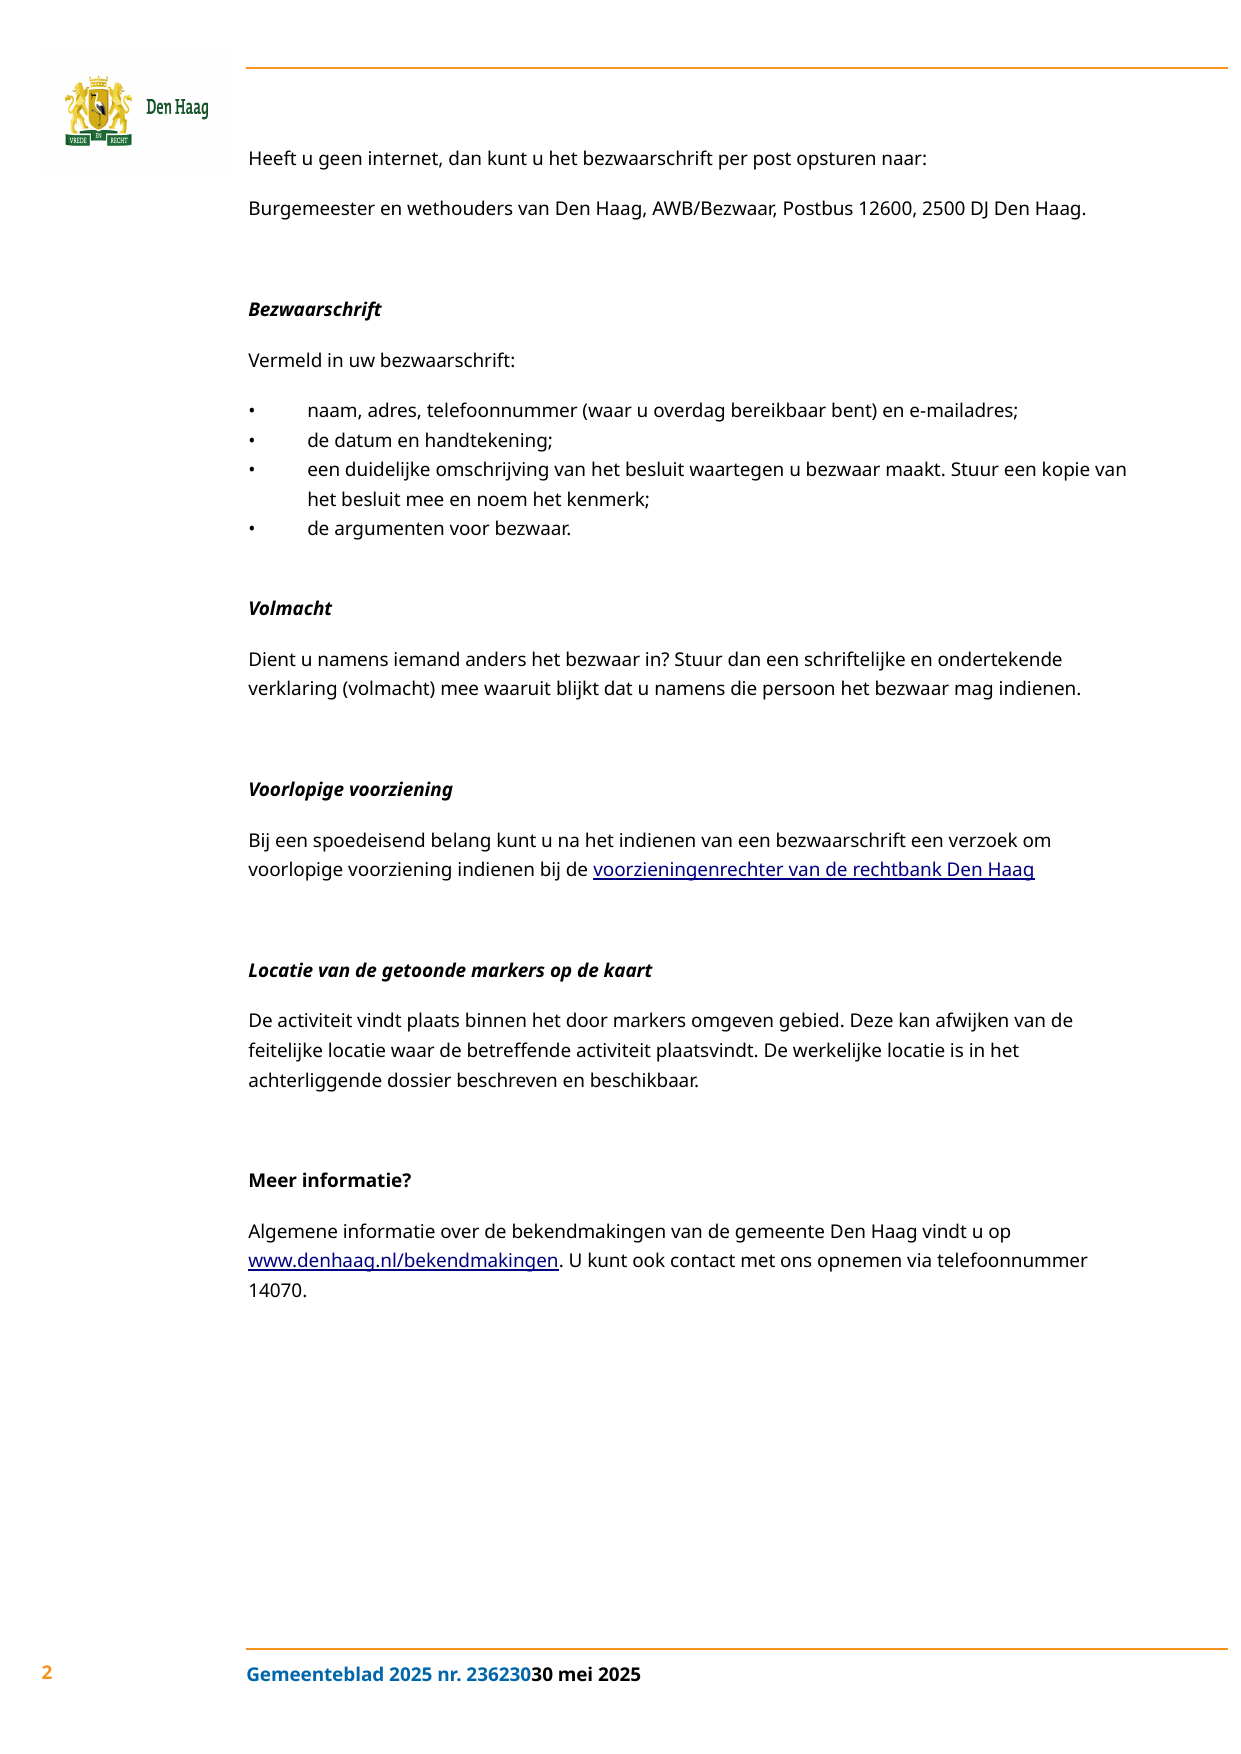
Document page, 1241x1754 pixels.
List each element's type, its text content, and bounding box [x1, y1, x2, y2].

text Voorlopige voorziening [248, 776, 1152, 802]
text Volmacht [248, 596, 1152, 621]
text Dient u namens iemand anders het bezwaar in? Stuur dan een schriftelijke en ondertekende verklaring (volmacht) mee waaruit blijkt dat u namens die persoon het bezwaar mag indienen. [248, 646, 1152, 701]
text Locatie van de getoonde markers op de kaart [248, 957, 1152, 983]
picture [41, 47, 231, 172]
text Algemene informatie over de bekendmakingen van de gemeente Den Haag vindt u op www.denhaag.nl/bekendmakingen. U kunt ook contact met ons opnemen via telefoonnummer 14070. [248, 1218, 1152, 1303]
list de datum en handtekening; [248, 427, 1152, 453]
list een duidelijke omschrijving van het besluit waartegen u bezwaar maakt. Stuur een kopie van het besluit mee en noem het kenmerk; [248, 456, 1152, 512]
text De activiteit vindt plaats binnen het door markers omgeven gebied. Deze kan afwijken van de feitelijke locatie waar de betreffende activiteit plaatsvindt. De werkelijke locatie is in het achterliggende dossier beschreven en beschikbaar. [248, 1008, 1152, 1093]
text Bij een spoedeisend belang kunt u na het indienen van een bezwaarschrift een verzoek om voorlopige voorziening indienen bij de voorzieningenrechter van de rechtbank Den Haag [248, 827, 1152, 882]
text Meer informatie? [248, 1168, 1152, 1193]
list de argumenten voor bezwaar. [248, 516, 1152, 541]
list naam, adres, telefoonnummer (waar u overdag bereikbaar bent) en e-mailadres; [248, 397, 1152, 423]
text Bezwaarschrift [248, 296, 1152, 322]
text Burgemeester en wethouders van Den Haag, AWB/Bezwaar, Postbus 12600, 2500 DJ Den Haag. [248, 196, 1152, 221]
text Heeft u geen internet, dan kunt u het bezwaarschrift per post opsturen naar: [248, 145, 1152, 171]
text Vermeld in uw bezwaarschrift: [248, 347, 1152, 373]
